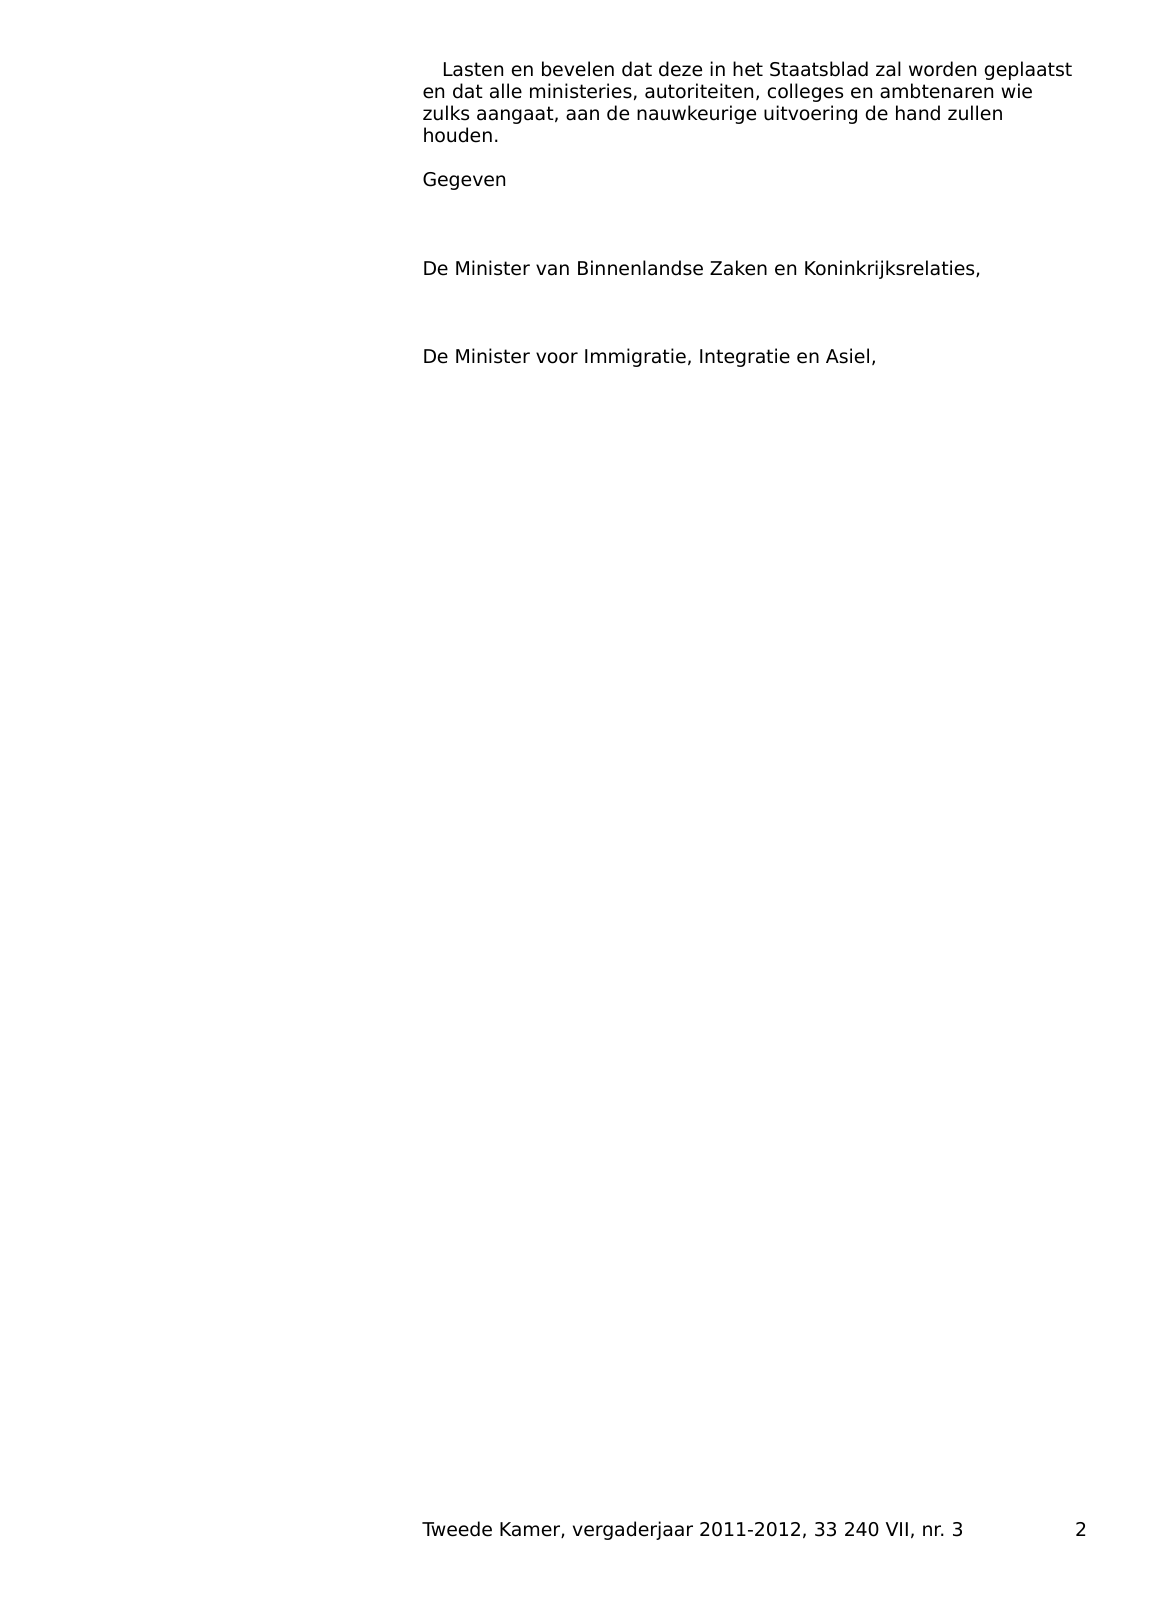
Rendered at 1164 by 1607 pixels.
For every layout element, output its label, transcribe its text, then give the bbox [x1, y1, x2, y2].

text Lasten en bevelen dat deze in het Staatsblad zal worden geplaatst en dat alle ministeries, autoriteiten, colleges en ambtenaren wie zulks aangaat, aan de nauwkeurige uitvoering de hand zullen houden. [422, 59, 1087, 147]
text Gegeven [422, 169, 1087, 191]
text De Minister van Binnenlandse Zaken en Koninkrijksrelaties, [422, 258, 1087, 280]
text De Minister voor Immigratie, Integratie en Asiel, [422, 346, 1087, 368]
